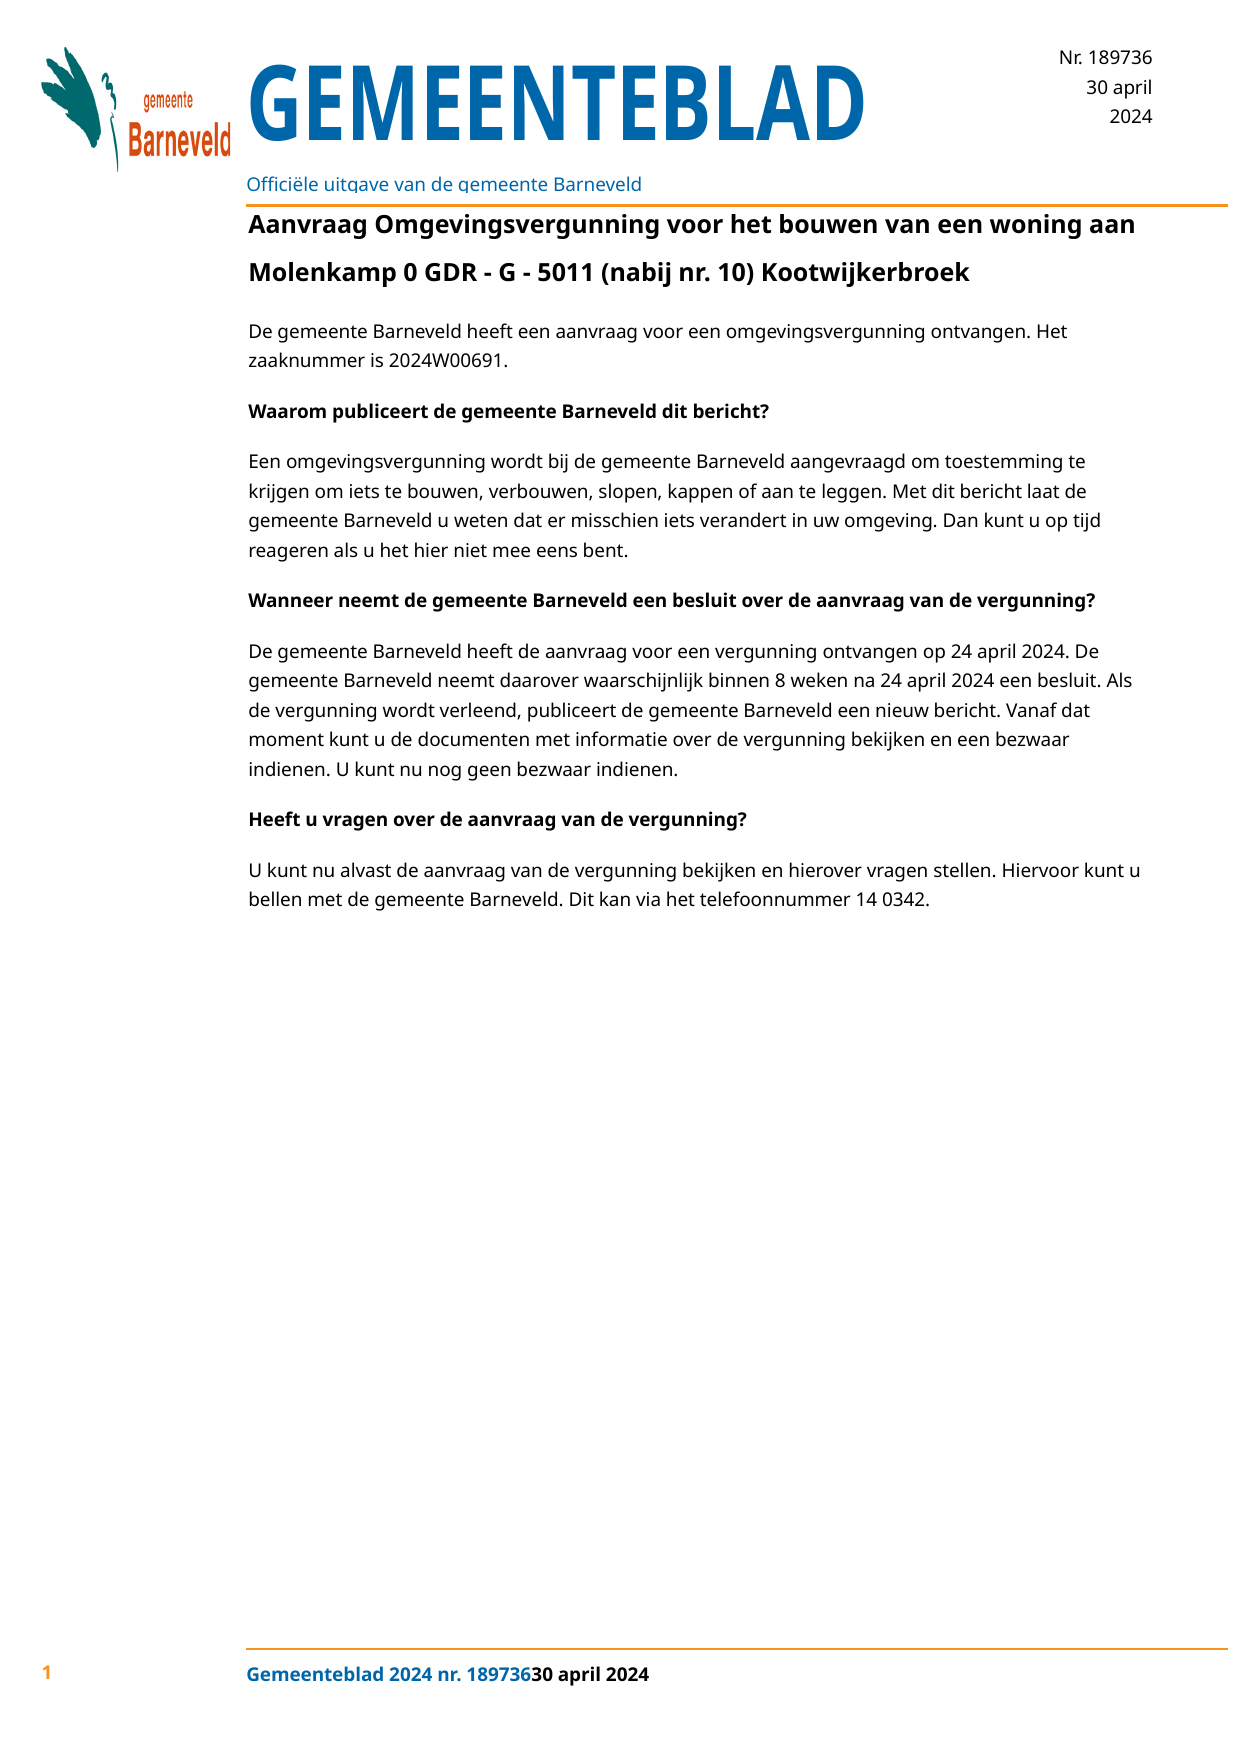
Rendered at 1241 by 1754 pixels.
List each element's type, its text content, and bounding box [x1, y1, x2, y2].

text Heeft u vragen over de aanvraag van de vergunning? [248, 807, 1152, 832]
text U kunt nu alvast de aanvraag van de vergunning bekijken en hierover vragen stellen. Hiervoor kunt u bellen met de gemeente Barneveld. Dit kan via het telefoonnummer 14 0342. [248, 857, 1152, 912]
picture [41, 47, 231, 172]
text Aanvraag Omgevingsvergunning voor het bouwen van een woning aan Molenkamp 0 GDR - G - 5011 (nabij nr. 10) Kootwijkerbroek [248, 207, 1152, 288]
text De gemeente Barneveld heeft een aanvraag voor een omgevingsvergunning ontvangen. Het zaaknummer is 2024W00691. [248, 318, 1152, 373]
text Wanneer neemt de gemeente Barneveld een besluit over de aanvraag van de vergunning? [248, 587, 1152, 613]
text De gemeente Barneveld heeft de aanvraag voor een vergunning ontvangen op 24 april 2024. De gemeente Barneveld neemt daarover waarschijnlijk binnen 8 weken na 24 april 2024 een besluit. Als de vergunning wordt verleend, publiceert de gemeente Barneveld een nieuw bericht. Vanaf dat moment kunt u de documenten met informatie over de vergunning bekijken en een bezwaar indienen. U kunt nu nog geen bezwaar indienen. [248, 638, 1152, 782]
text Waarom publiceert de gemeente Barneveld dit bericht? [248, 398, 1152, 424]
text Een omgevingsvergunning wordt bij de gemeente Barneveld aangevraagd om toestemming te krijgen om iets te bouwen, verbouwen, slopen, kappen of aan te leggen. Met dit bericht laat de gemeente Barneveld u weten dat er misschien iets verandert in uw omgeving. Dan kunt u op tijd reageren als u het hier niet mee eens bent. [248, 448, 1152, 563]
